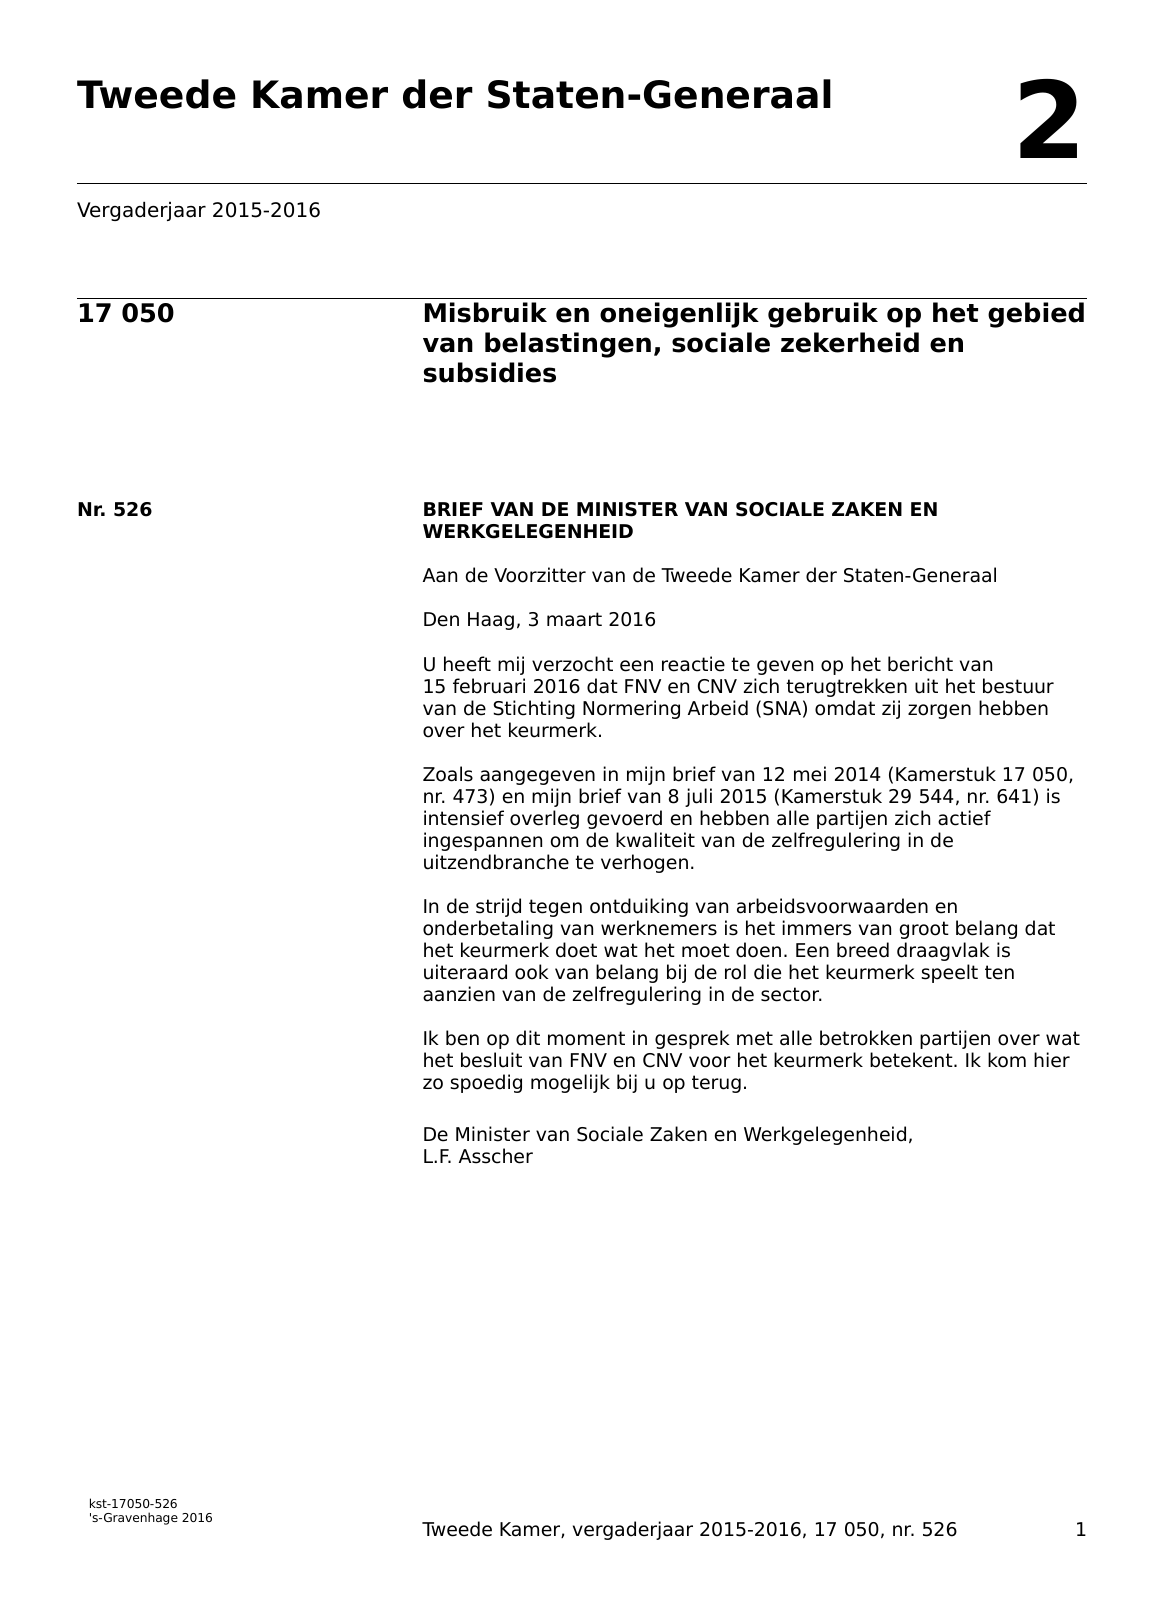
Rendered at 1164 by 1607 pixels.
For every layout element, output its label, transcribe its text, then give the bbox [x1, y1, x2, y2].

text De Minister van Sociale Zaken en Werkgelegenheid, L.F. Asscher [422, 1124, 1087, 1168]
table_header Tweede Kamer der Staten-Generaal [77, 59, 886, 183]
table_header 2 [886, 59, 1087, 183]
text Zoals aangegeven in mijn brief van 12 mei 2014 (Kamerstuk 17 050, nr. 473) en mijn brief van 8 juli 2015 (Kamerstuk 29 544, nr. 641) is intensief overleg gevoerd en hebben alle partijen zich actief ingespannen om de kwaliteit van de zelfregulering in de uitzendbranche te verhogen. [422, 764, 1087, 873]
text kst-17050-526 [88, 1497, 323, 1511]
subtitle 17 050 Misbruik en oneigenlijk gebruik op het gebied van belastingen, sociale zekerheid en subsidies [77, 299, 1087, 388]
text Den Haag, 3 maart 2016 [422, 609, 1087, 631]
text U heeft mij verzocht een reactie te geven op het bericht van 15 februari 2016 dat FNV en CNV zich terugtrekken uit het bestuur van de Stichting Normering Arbeid (SNA) omdat zij zorgen hebben over het keurmerk. [422, 653, 1087, 741]
text 's-Gravenhage 2016 [88, 1511, 323, 1525]
text Aan de Voorzitter van de Tweede Kamer der Staten-Generaal [422, 565, 1087, 587]
table_cell Vergaderjaar 2015-2016 [77, 184, 1087, 298]
text In de strijd tegen ontduiking van arbeidsvoorwaarden en onderbetaling van werknemers is het immers van groot belang dat het keurmerk doet wat het moet doen. Een breed draagvlak is uiteraard ook van belang bij de rol die het keurmerk speelt ten aanzien van de zelfregulering in de sector. [422, 896, 1087, 1006]
subtitle Nr. 526 BRIEF VAN DE MINISTER VAN SOCIALE ZAKEN EN WERKGELEGENHEID [77, 499, 1087, 543]
text Ik ben op dit moment in gesprek met alle betrokken partijen over wat het besluit van FNV en CNV voor het keurmerk betekent. Ik kom hier zo spoedig mogelijk bij u op terug. [422, 1028, 1087, 1094]
